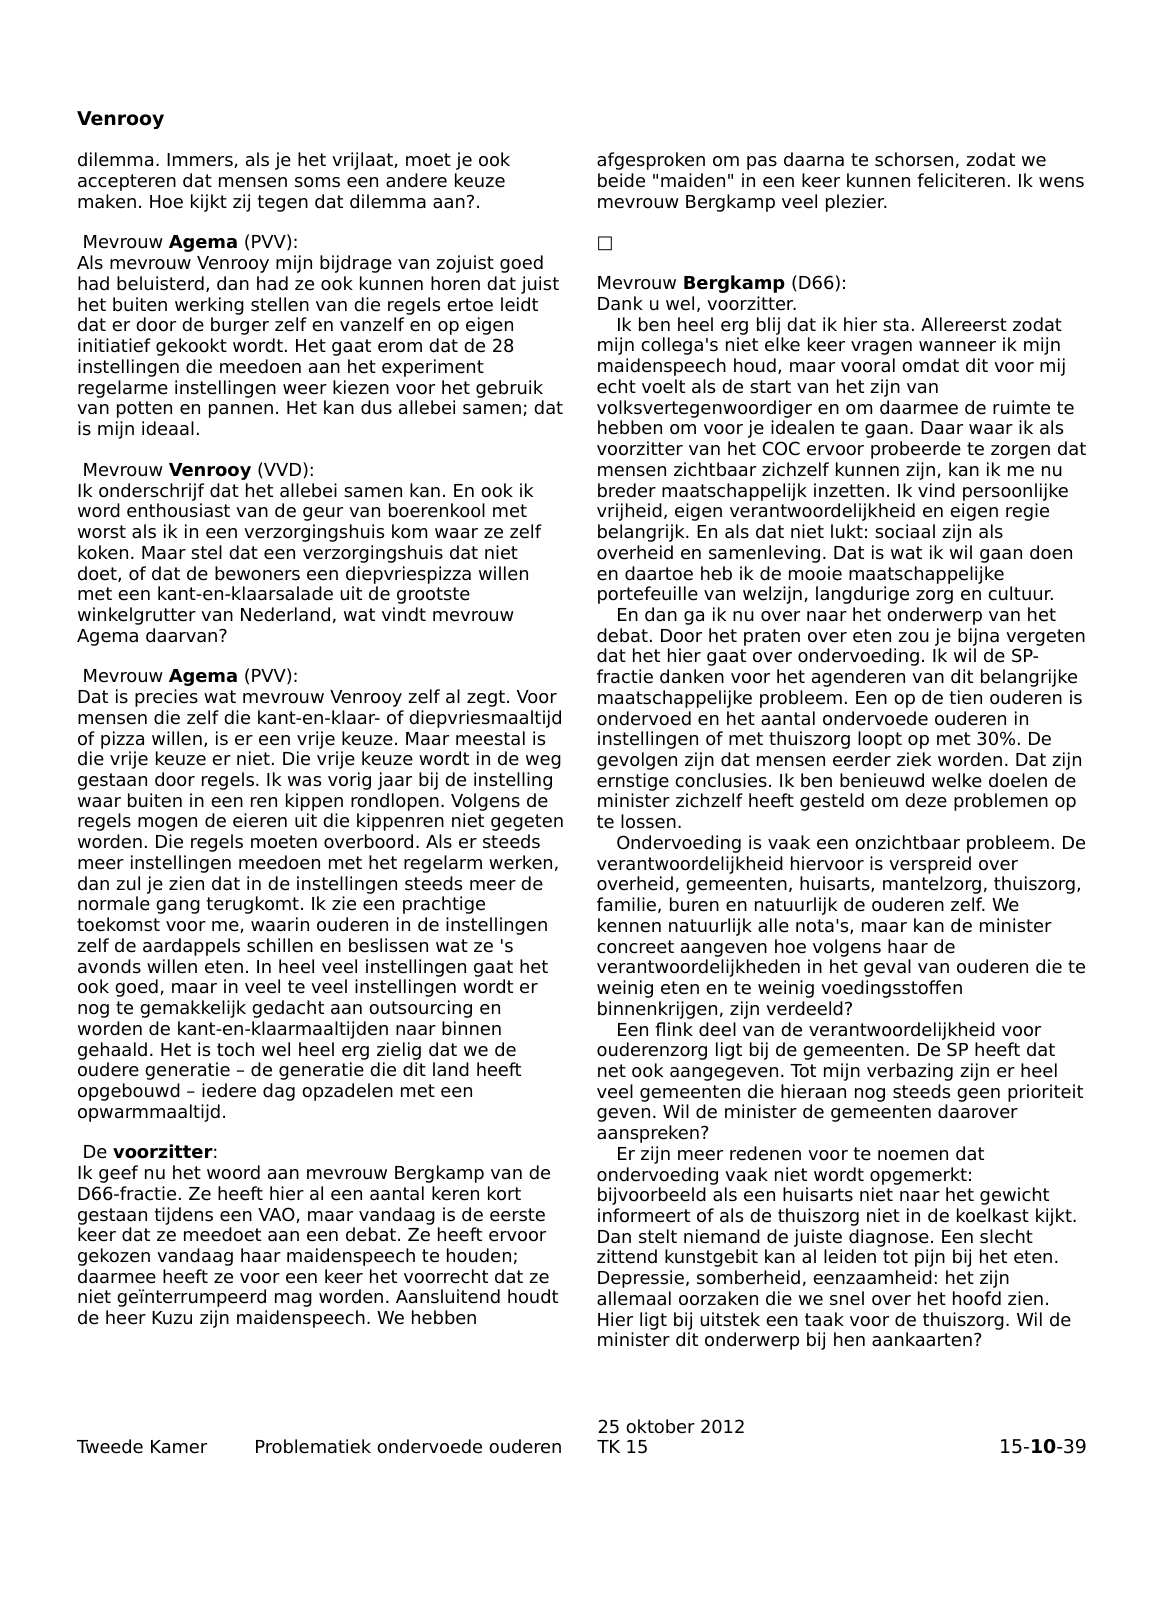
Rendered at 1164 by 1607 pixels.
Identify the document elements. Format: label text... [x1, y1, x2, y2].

text Ondervoeding is vaak een onzichtbaar probleem. De verantwoordelijkheid hiervoor is verspreid over overheid, gemeenten, huisarts, mantelzorg, thuiszorg, familie, buren en natuurlijk de ouderen zelf. We kennen natuurlijk alle nota's, maar kan de minister concreet aangeven hoe volgens haar de verantwoordelijkheden in het geval van ouderen die te weinig eten en te weinig voedingsstoffen binnenkrijgen, zijn verdeeld? [596, 833, 1087, 1019]
text Mevrouw Venrooy (VVD): [77, 460, 567, 480]
text □ [596, 232, 1087, 253]
text Dat is precies wat mevrouw Venrooy zelf al zegt. Voor mensen die zelf die kant-en-klaar- of diepvriesmaaltijd of pizza willen, is er een vrije keuze. Maar meestal is die vrije keuze er niet. Die vrije keuze wordt in de weg gestaan door regels. Ik was vorig jaar bij de instelling waar buiten in een ren kippen rondlopen. Volgens de regels mogen de eieren uit die kippenren niet gegeten worden. Die regels moeten overboord. Als er steeds meer instellingen meedoen met het regelarm werken, dan zul je zien dat in de instellingen steeds meer de normale gang terugkomt. Ik zie een prachtige toekomst voor me, waarin ouderen in de instellingen zelf de aardappels schillen en beslissen wat ze 's avonds willen eten. In heel veel instellingen gaat het ook goed, maar in veel te veel instellingen wordt er nog te gemakkelijk gedacht aan outsourcing en worden de kant-en-klaarmaaltijden naar binnen gehaald. Het is toch wel heel erg zielig dat we de oudere generatie – de generatie die dit land heeft opgebouwd – iedere dag opzadelen met een opwarmmaaltijd. [77, 687, 567, 1122]
text En dan ga ik nu over naar het onderwerp van het debat. Door het praten over eten zou je bijna vergeten dat het hier gaat over ondervoeding. Ik wil de SP-fractie danken voor het agenderen van dit belangrijke maatschappelijke probleem. Een op de tien ouderen is ondervoed en het aantal ondervoede ouderen in instellingen of met thuiszorg loopt op met 30%. De gevolgen zijn dat mensen eerder ziek worden. Dat zijn ernstige conclusies. Ik ben benieuwd welke doelen de minister zichzelf heeft gesteld om deze problemen op te lossen. [596, 605, 1087, 833]
text Als mevrouw Venrooy mijn bijdrage van zojuist goed had beluisterd, dan had ze ook kunnen horen dat juist het buiten werking stellen van die regels ertoe leidt dat er door de burger zelf en vanzelf en op eigen initiatief gekookt wordt. Het gaat erom dat de 28 instellingen die meedoen aan het experiment regelarme instellingen weer kiezen voor het gebruik van potten en pannen. Het kan dus allebei samen; dat is mijn ideaal. [77, 253, 567, 440]
text Ik onderschrijf dat het allebei samen kan. En ook ik word enthousiast van de geur van boerenkool met worst als ik in een verzorgingshuis kom waar ze zelf koken. Maar stel dat een verzorgingshuis dat niet doet, of dat de bewoners een diepvriespizza willen met een kant-en-klaarsalade uit de grootste winkelgrutter van Nederland, wat vindt mevrouw Agema daarvan? [77, 480, 567, 646]
text Mevrouw Bergkamp (D66): [596, 273, 1087, 294]
text Een flink deel van de verantwoordelijkheid voor ouderenzorg ligt bij de gemeenten. De SP heeft dat net ook aangegeven. Tot mijn verbazing zijn er heel veel gemeenten die hieraan nog steeds geen prioriteit geven. Wil de minister de gemeenten daarover aanspreken? [596, 1019, 1087, 1144]
text dilemma. Immers, als je het vrijlaat, moet je ook accepteren dat mensen soms een andere keuze maken. Hoe kijkt zij tegen dat dilemma aan?. [77, 150, 567, 212]
text Ik geef nu het woord aan mevrouw Bergkamp van de D66-fractie. Ze heeft hier al een aantal keren kort gestaan tijdens een VAO, maar vandaag is de eerste keer dat ze meedoet aan een debat. Ze heeft ervoor gekozen vandaag haar maidenspeech te houden; daarmee heeft ze voor een keer het voorrecht dat ze niet geïnterrumpeerd mag worden. Aansluitend houdt de heer Kuzu zijn maidenspeech. We hebben [77, 1163, 567, 1329]
text Ik ben heel erg blij dat ik hier sta. Allereerst zodat mijn collega's niet elke keer vragen wanneer ik mijn maidenspeech houd, maar vooral omdat dit voor mij echt voelt als de start van het zijn van volksvertegenwoordiger en om daarmee de ruimte te hebben om voor je idealen te gaan. Daar waar ik als voorzitter van het COC ervoor probeerde te zorgen dat mensen zichtbaar zichzelf kunnen zijn, kan ik me nu breder maatschappelijk inzetten. Ik vind persoonlijke vrijheid, eigen verantwoordelijkheid en eigen regie belangrijk. En als dat niet lukt: sociaal zijn als overheid en samenleving. Dat is wat ik wil gaan doen en daartoe heb ik de mooie maatschappelijke portefeuille van welzijn, langdurige zorg en cultuur. [596, 314, 1087, 605]
text De voorzitter: [77, 1142, 567, 1163]
text Er zijn meer redenen voor te noemen dat ondervoeding vaak niet wordt opgemerkt: bijvoorbeeld als een huisarts niet naar het gewicht informeert of als de thuiszorg niet in de koelkast kijkt. Dan stelt niemand de juiste diagnose. Een slecht zittend kunstgebit kan al leiden tot pijn bij het eten. Depressie, somberheid, eenzaamheid: het zijn allemaal oorzaken die we snel over het hoofd zien. Hier ligt bij uitstek een taak voor de thuiszorg. Wil de minister dit onderwerp bij hen aankaarten? [596, 1144, 1087, 1351]
text Mevrouw Agema (PVV): [77, 666, 567, 687]
text Dank u wel, voorzitter. [596, 294, 1087, 314]
text afgesproken om pas daarna te schorsen, zodat we beide "maiden" in een keer kunnen feliciteren. Ik wens mevrouw Bergkamp veel plezier. [596, 150, 1087, 212]
text Mevrouw Agema (PVV): [77, 232, 567, 253]
